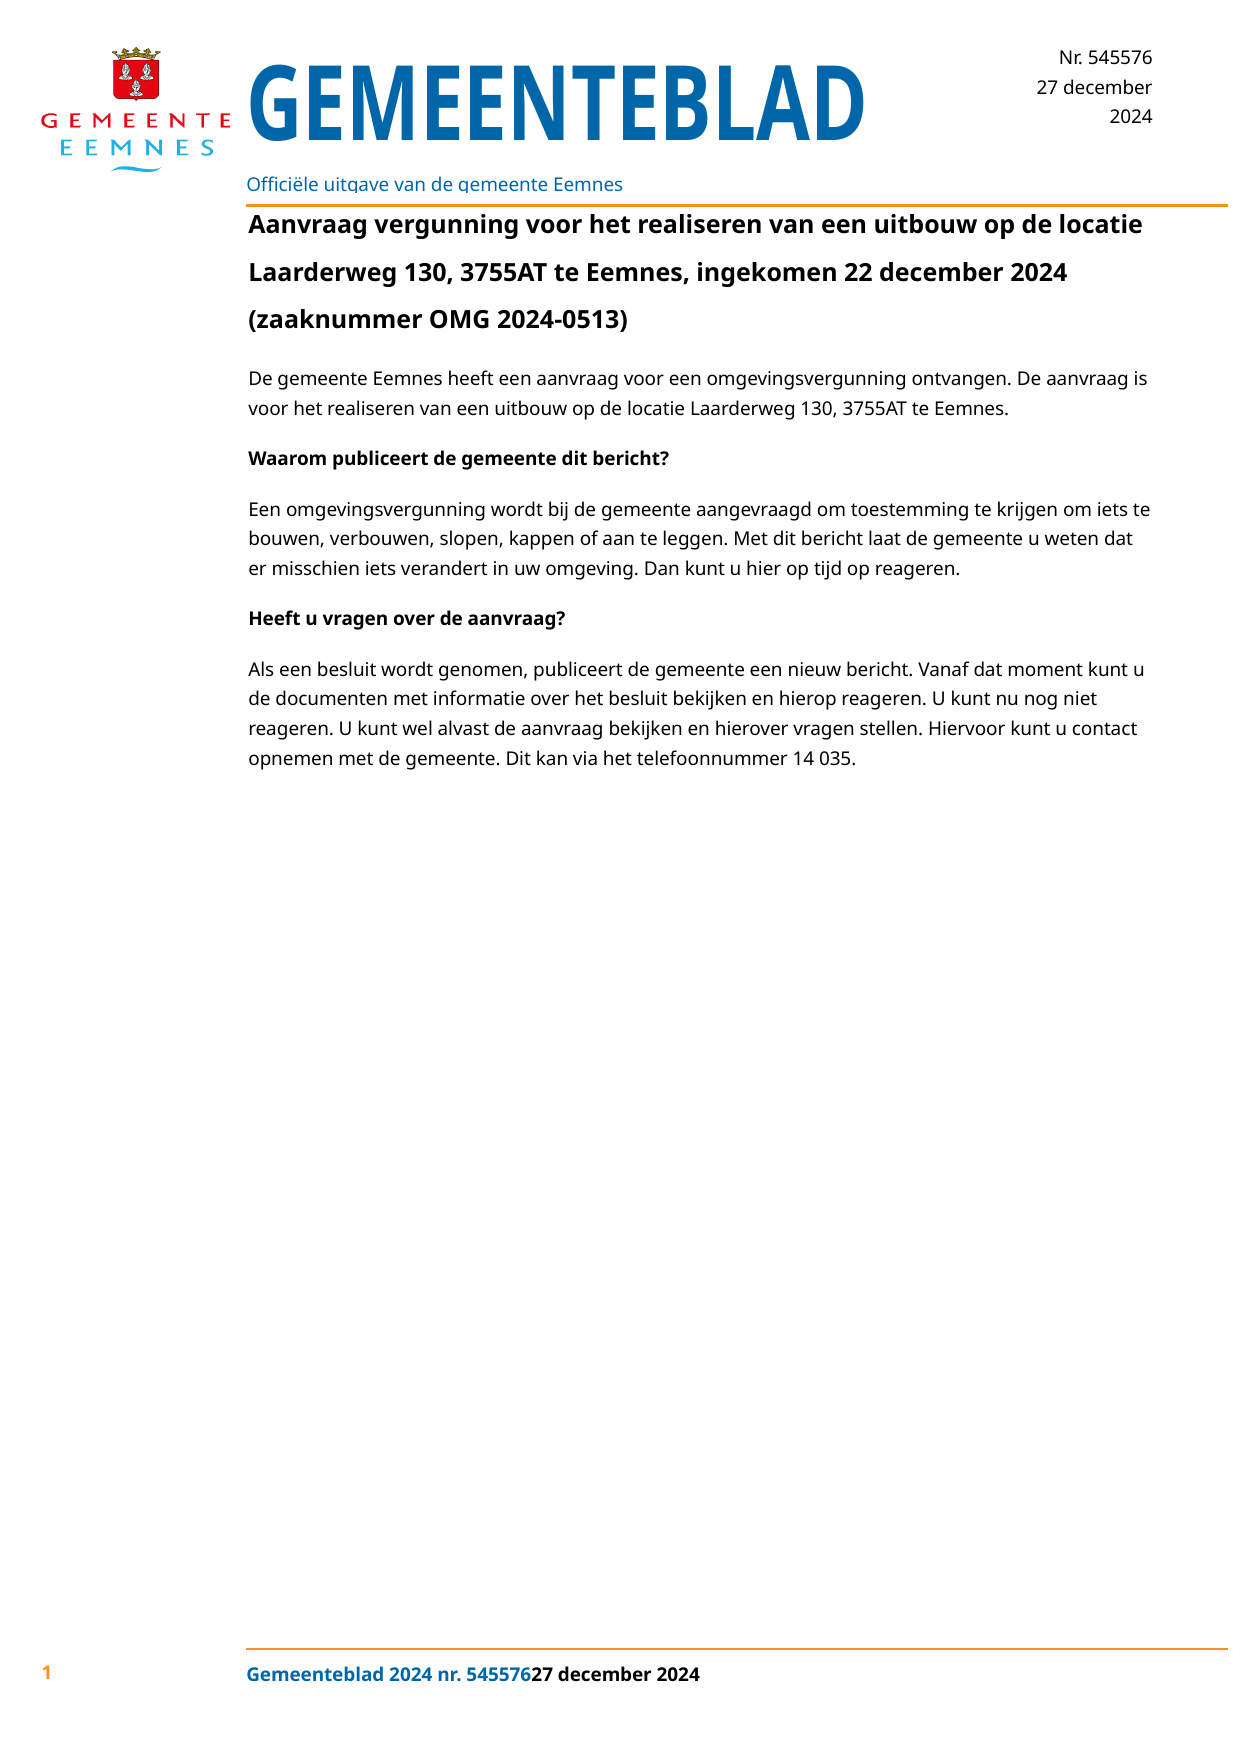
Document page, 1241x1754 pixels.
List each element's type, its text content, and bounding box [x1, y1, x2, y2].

text Een omgevingsvergunning wordt bij de gemeente aangevraagd om toestemming te krijgen om iets te bouwen, verbouwen, slopen, kappen of aan te leggen. Met dit bericht laat de gemeente u weten dat er misschien iets verandert in uw omgeving. Dan kunt u hier op tijd op reageren. [248, 496, 1152, 581]
text De gemeente Eemnes heeft een aanvraag voor een omgevingsvergunning ontvangen. De aanvraag is voor het realiseren van een uitbouw op de locatie Laarderweg 130, 3755AT te Eemnes. [248, 366, 1152, 421]
text Als een besluit wordt genomen, publiceert de gemeente een nieuw bericht. Vanaf dat moment kunt u de documenten met informatie over het besluit bekijken en hierop reageren. U kunt nu nog niet reageren. U kunt wel alvast de aanvraag bekijken en hierover vragen stellen. Hiervoor kunt u contact opnemen met de gemeente. Dit kan via het telefoonnummer 14 035. [248, 656, 1152, 770]
text Waarom publiceert de gemeente dit bericht? [248, 446, 1152, 471]
text Aanvraag vergunning voor het realiseren van een uitbouw op de locatie Laarderweg 130, 3755AT te Eemnes, ingekomen 22 december 2024 (zaaknummer OMG 2024-0513) [248, 207, 1152, 336]
picture [41, 47, 231, 172]
text Heeft u vragen over de aanvraag? [248, 606, 1152, 631]
